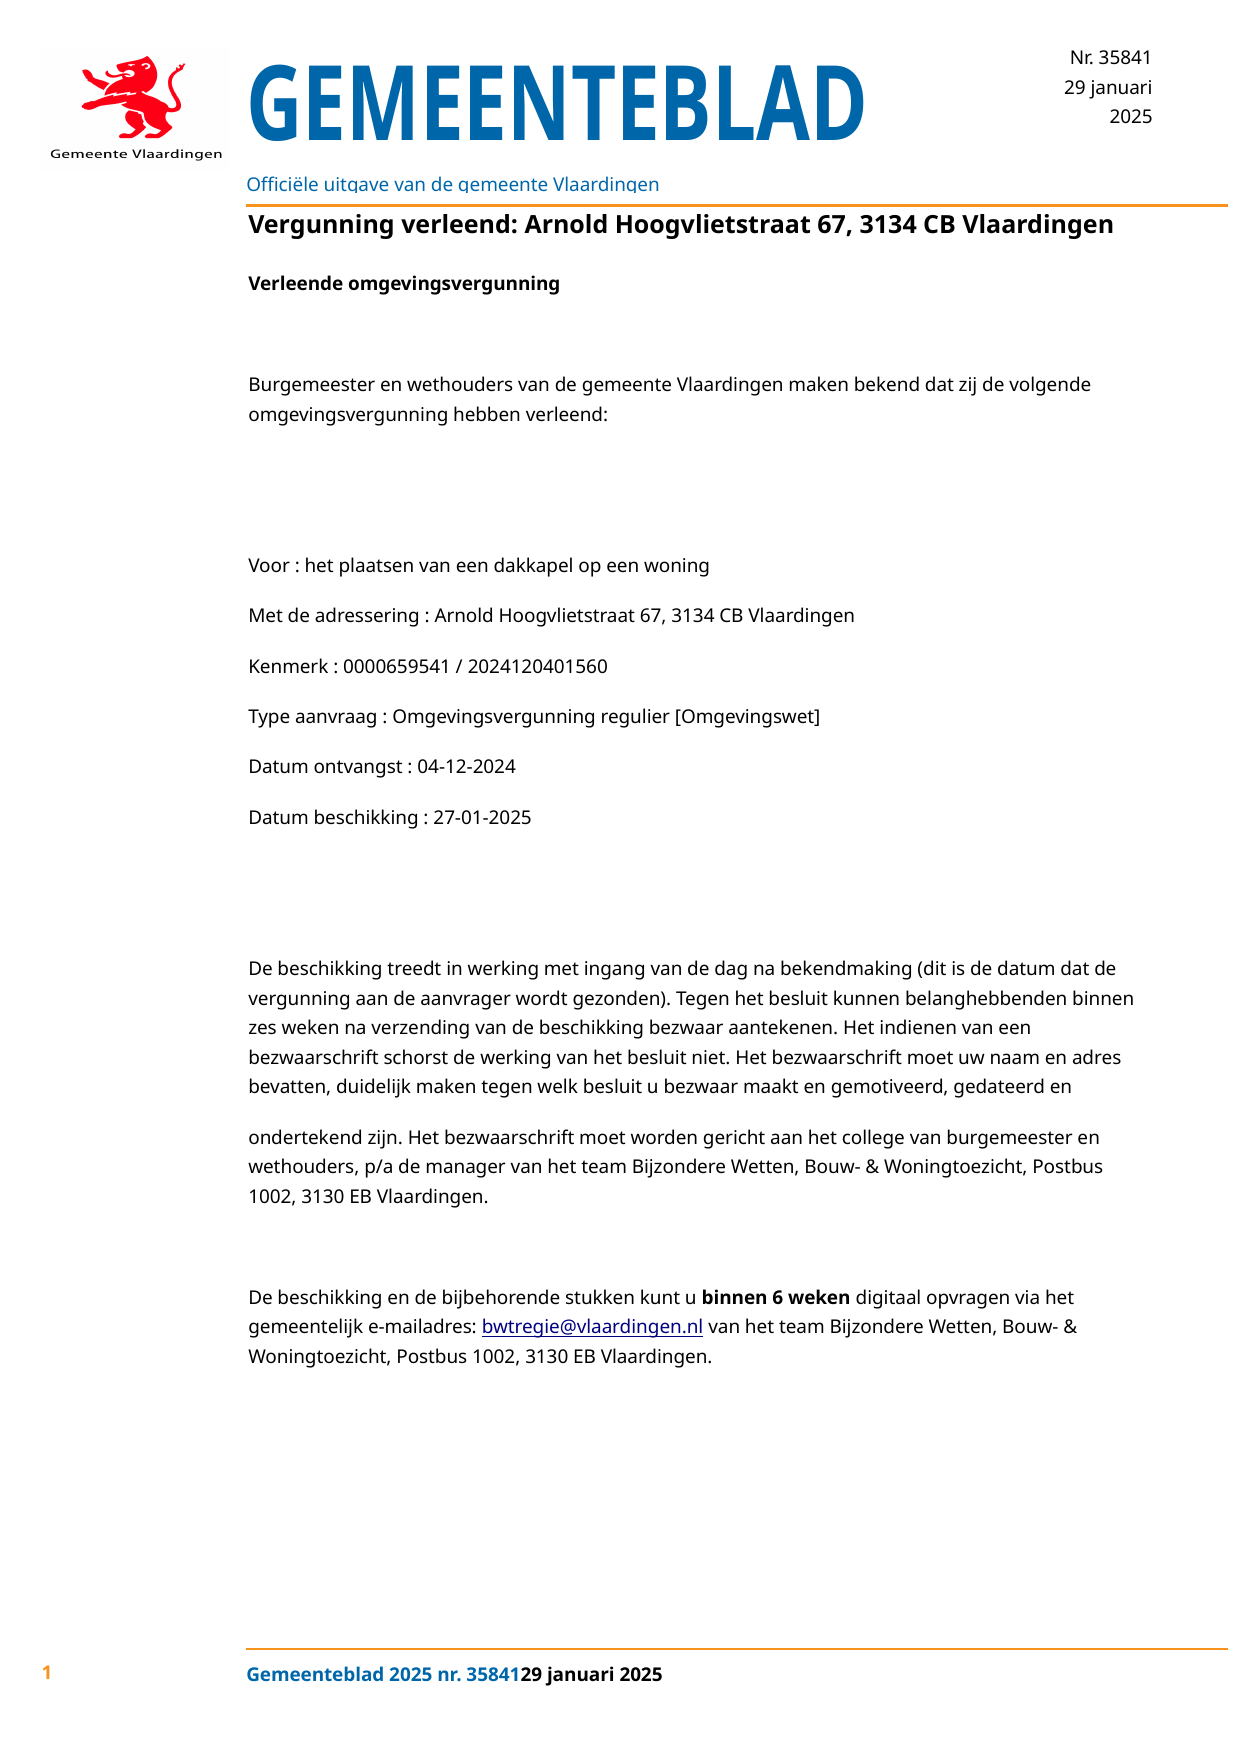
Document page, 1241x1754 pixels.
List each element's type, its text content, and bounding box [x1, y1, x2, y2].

text Burgemeester en wethouders van de gemeente Vlaardingen maken bekend dat zij de volgende omgevingsvergunning hebben verleend: [248, 371, 1152, 426]
picture [41, 47, 231, 172]
text Datum ontvangst : 04-12-2024 [248, 754, 1152, 779]
text Vergunning verleend: Arnold Hoogvlietstraat 67, 3134 CB Vlaardingen [248, 207, 1152, 241]
text Met de adressering : Arnold Hoogvlietstraat 67, 3134 CB Vlaardingen [248, 602, 1152, 628]
text Type aanvraag : Omgevingsvergunning regulier [Omgevingswet] [248, 703, 1152, 729]
text Voor : het plaatsen van een dakkapel op een woning [248, 552, 1152, 578]
text ondertekend zijn. Het bezwaarschrift moet worden gericht aan het college van burgemeester en wethouders, p/a de manager van het team Bijzondere Wetten, Bouw- & Woningtoezicht, Postbus 1002, 3130 EB Vlaardingen. [248, 1124, 1152, 1209]
text Datum beschikking : 27-01-2025 [248, 804, 1152, 830]
text De beschikking treedt in werking met ingang van de dag na bekendmaking (dit is de datum dat de vergunning aan de aanvrager wordt gezonden). Tegen het besluit kunnen belanghebbenden binnen zes weken na verzending van de beschikking bezwaar aantekenen. Het indienen van een bezwaarschrift schorst de werking van het besluit niet. Het bezwaarschrift moet uw naam en adres bevatten, duidelijk maken tegen welk besluit u bezwaar maakt en gemotiveerd, gedateerd en [248, 955, 1152, 1099]
text Verleende omgevingsvergunning [248, 270, 1152, 296]
text Kenmerk : 0000659541 / 2024120401560 [248, 653, 1152, 678]
text De beschikking en de bijbehorende stukken kunt u binnen 6 weken digitaal opvragen via het gemeentelijk e-mailadres: bwtregie@vlaardingen.nl van het team Bijzondere Wetten, Bouw- & Woningtoezicht, Postbus 1002, 3130 EB Vlaardingen. [248, 1284, 1152, 1369]
